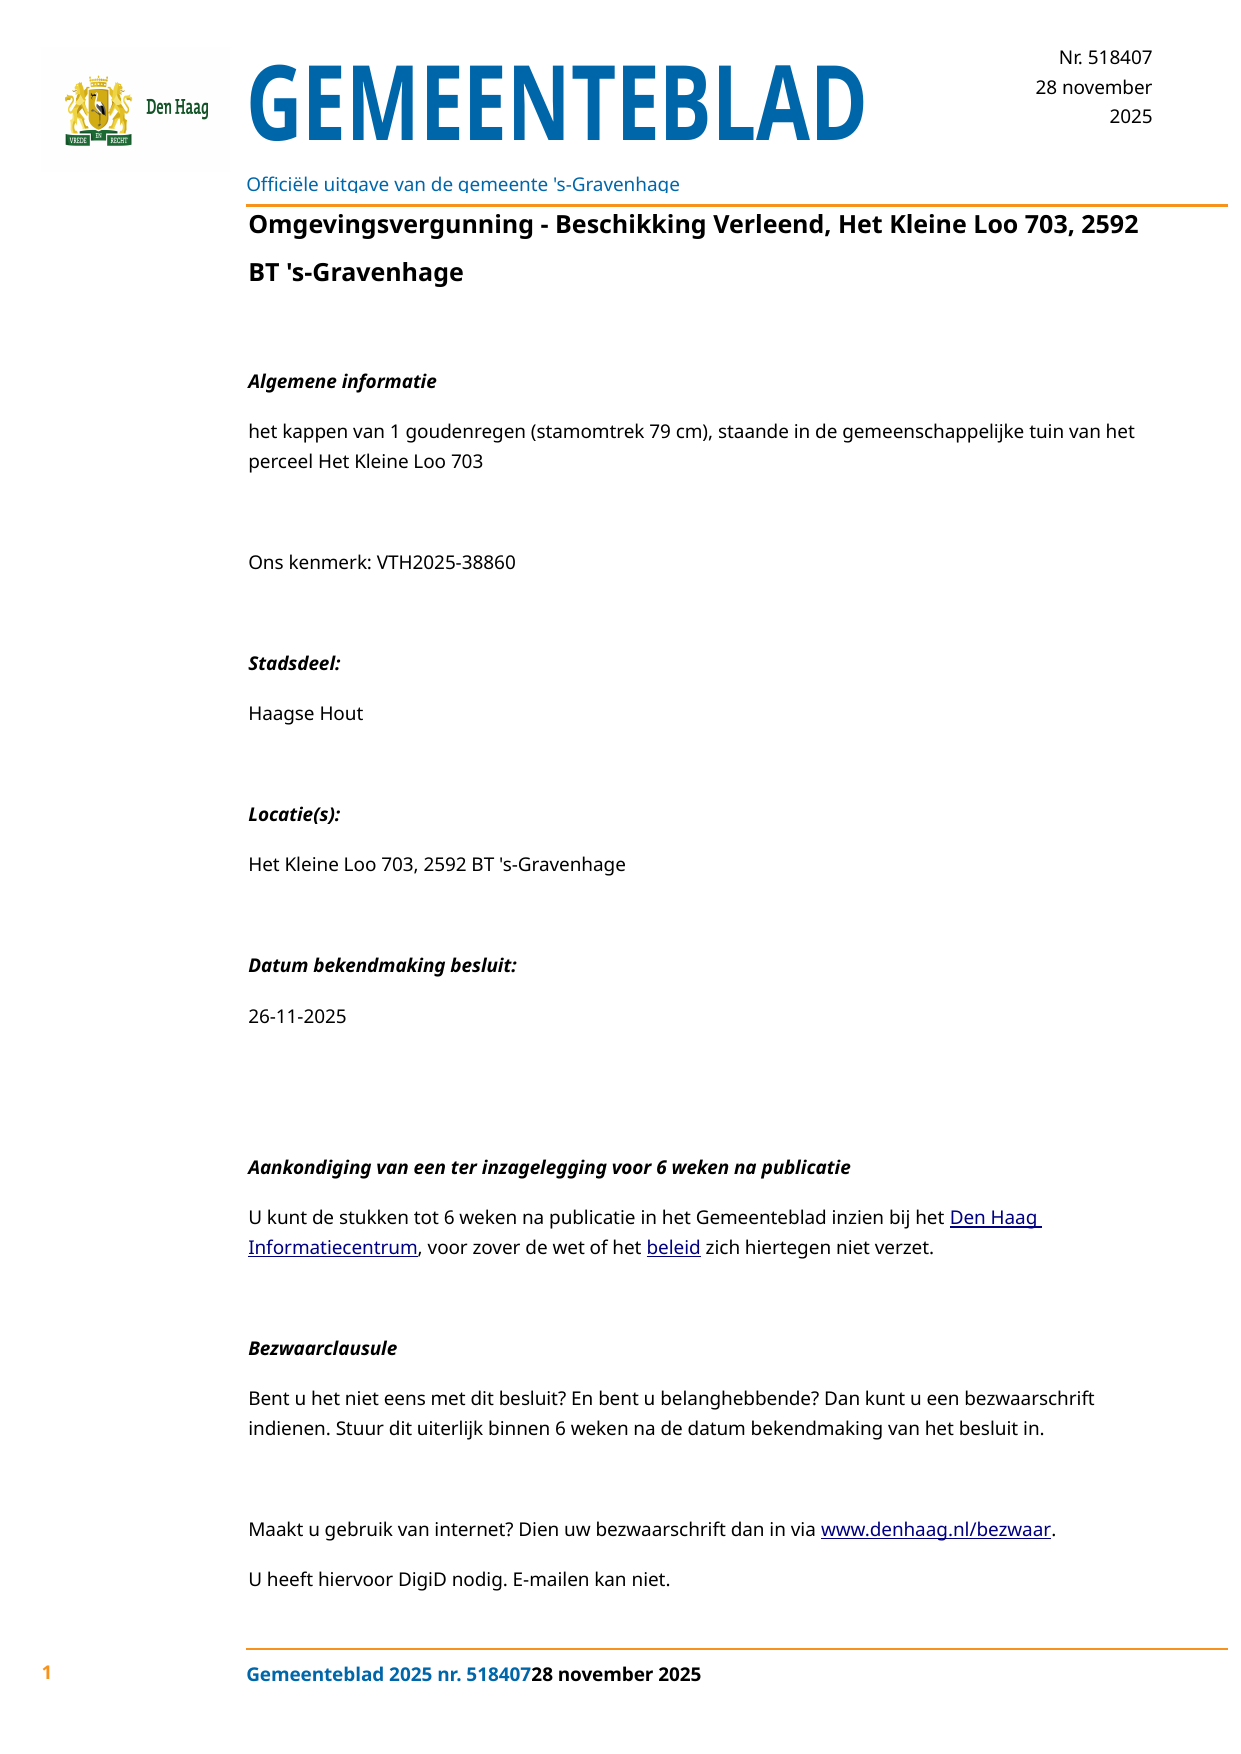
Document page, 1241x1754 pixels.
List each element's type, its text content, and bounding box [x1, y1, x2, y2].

text Datum bekendmaking besluit: [248, 952, 1152, 978]
text Haagse Hout [248, 700, 1152, 726]
text Maakt u gebruik van internet? Dien uw bezwaarschrift dan in via www.denhaag.nl/bezwaar. [248, 1516, 1152, 1542]
text Stadsdeel: [248, 650, 1152, 676]
text U heeft hiervoor DigiD nodig. E-mailen kan niet. [248, 1566, 1152, 1592]
text Omgevingsvergunning - Beschikking Verleend, Het Kleine Loo 703, 2592 BT 's-Gravenhage [248, 207, 1152, 288]
text het kappen van 1 goudenregen (stamomtrek 79 cm), staande in de gemeenschappelijke tuin van het perceel Het Kleine Loo 703 [248, 419, 1152, 474]
text Aankondiging van een ter inzagelegging voor 6 weken na publicatie [248, 1154, 1152, 1180]
text Het Kleine Loo 703, 2592 BT 's-Gravenhage [248, 852, 1152, 877]
text U kunt de stukken tot 6 weken na publicatie in het Gemeenteblad inzien bij het Den Haag Informatiecentrum, voor zover de wet of het beleid zich hiertegen niet verzet. [248, 1204, 1152, 1260]
text Algemene informatie [248, 368, 1152, 394]
text Locatie(s): [248, 801, 1152, 827]
text 26-11-2025 [248, 1003, 1152, 1029]
picture [41, 47, 231, 172]
text Bezwaarclausule [248, 1335, 1152, 1361]
text Bent u het niet eens met dit besluit? En bent u belanghebbende? Dan kunt u een bezwaarschrift indienen. Stuur dit uiterlijk binnen 6 weken na de datum bekendmaking van het besluit in. [248, 1385, 1152, 1441]
text Ons kenmerk: VTH2025-38860 [248, 549, 1152, 575]
